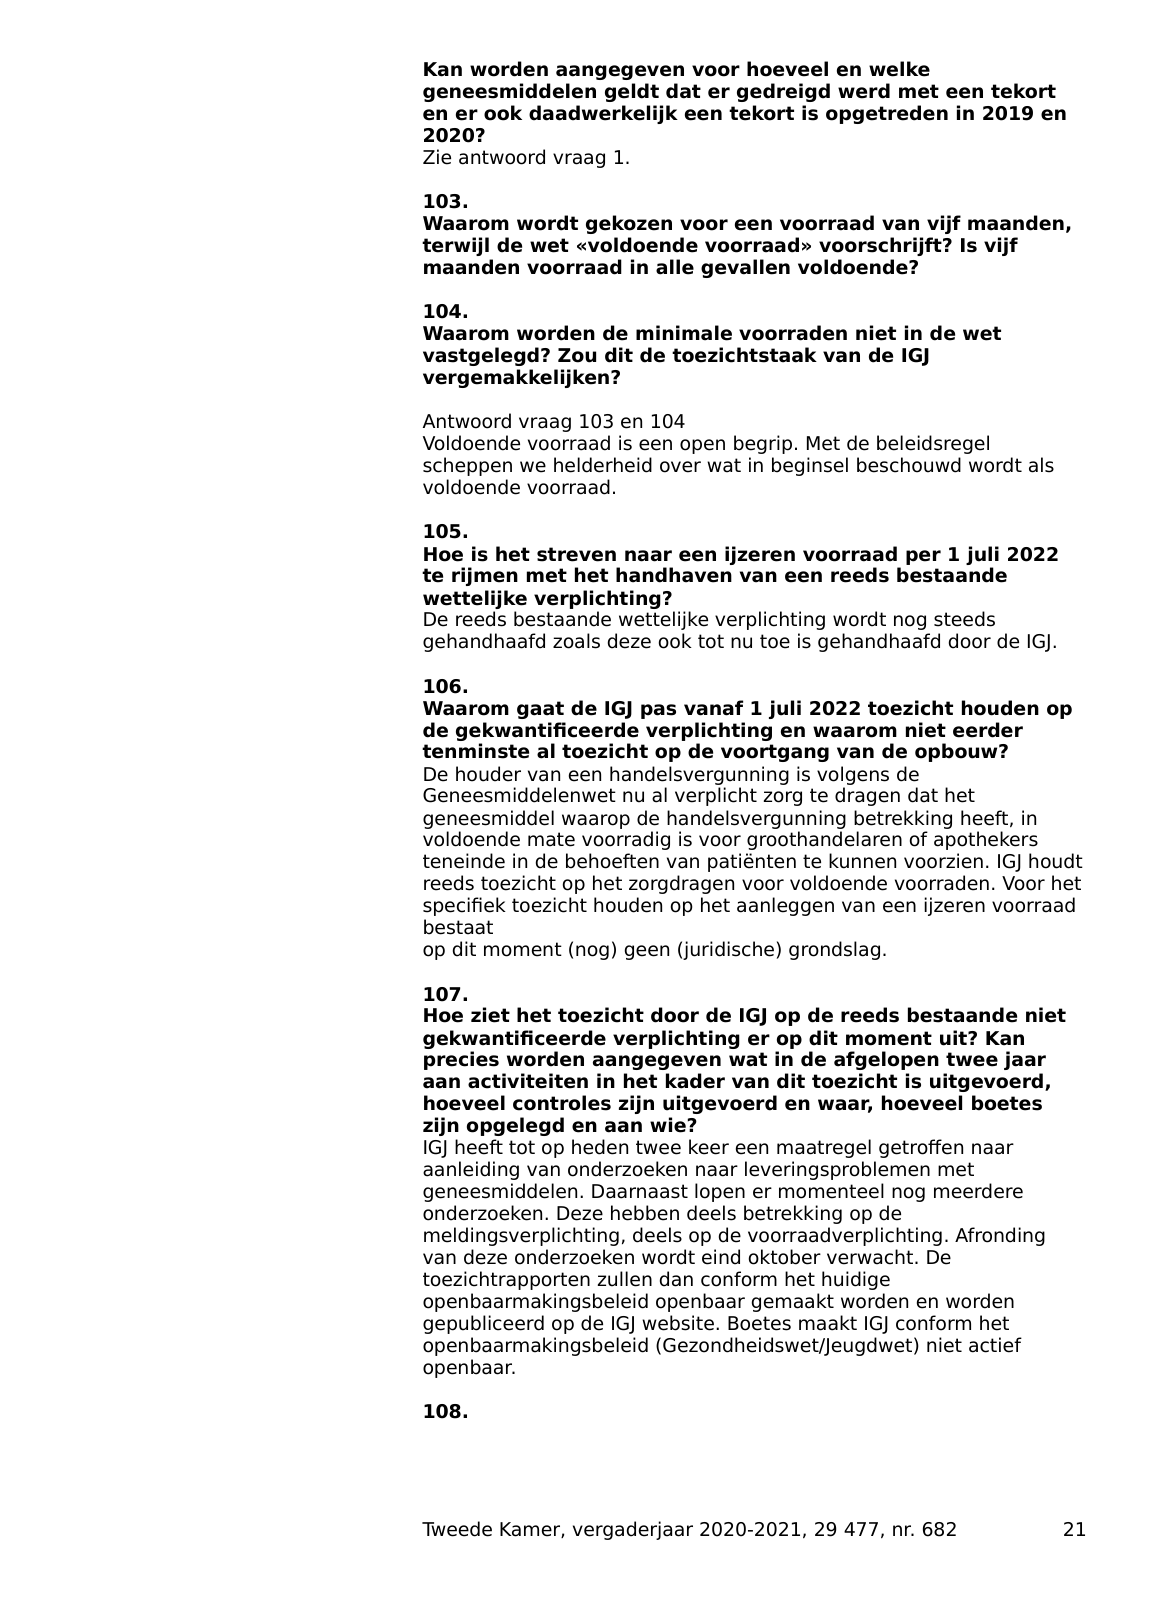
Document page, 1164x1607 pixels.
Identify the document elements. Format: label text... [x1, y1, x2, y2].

text 107. [422, 983, 1087, 1005]
text Hoe ziet het toezicht door de IGJ op de reeds bestaande niet gekwantificeerde verplichting er op dit moment uit? Kan precies worden aangegeven wat in de afgelopen twee jaar aan activiteiten in het kader van dit toezicht is uitgevoerd, hoeveel controles zijn uitgevoerd en waar, hoeveel boetes zijn opgelegd en aan wie? [422, 1005, 1087, 1137]
text op dit moment (nog) geen (juridische) grondslag. [422, 939, 1087, 961]
text Waarom wordt gekozen voor een voorraad van vijf maanden, terwijl de wet «voldoende voorraad» voorschrijft? Is vijf maanden voorraad in alle gevallen voldoende? [422, 213, 1087, 279]
text De houder van een handelsvergunning is volgens de Geneesmiddelenwet nu al verplicht zorg te dragen dat het geneesmiddel waarop de handelsvergunning betrekking heeft, in voldoende mate voorradig is voor groothandelaren of apothekers teneinde in de behoeften van patiënten te kunnen voorzien. IGJ houdt reeds toezicht op het zorgdragen voor voldoende voorraden. Voor het specifiek toezicht houden op het aanleggen van een ijzeren voorraad bestaat [422, 763, 1087, 939]
text 103. [422, 191, 1087, 213]
text 108. [422, 1401, 1087, 1423]
text 106. [422, 676, 1087, 697]
text Antwoord vraag 103 en 104 [422, 411, 1087, 433]
text IGJ heeft tot op heden twee keer een maatregel getroffen naar aanleiding van onderzoeken naar leveringsproblemen met geneesmiddelen. Daarnaast lopen er momenteel nog meerdere onderzoeken. Deze hebben deels betrekking op de meldingsverplichting, deels op de voorraadverplichting. Afronding van deze onderzoeken wordt eind oktober verwacht. De toezichtrapporten zullen dan conform het huidige openbaarmakingsbeleid openbaar gemaakt worden en worden gepubliceerd op de IGJ website. Boetes maakt IGJ conform het openbaarmakingsbeleid (Gezondheidswet/Jeugdwet) niet actief openbaar. [422, 1137, 1087, 1379]
text 104. [422, 301, 1087, 323]
text Voldoende voorraad is een open begrip. Met de beleidsregel scheppen we helderheid over wat in beginsel beschouwd wordt als voldoende voorraad. [422, 433, 1087, 499]
text Waarom gaat de IGJ pas vanaf 1 juli 2022 toezicht houden op de gekwantificeerde verplichting en waarom niet eerder tenminste al toezicht op de voortgang van de opbouw? [422, 697, 1087, 763]
text Waarom worden de minimale voorraden niet in de wet vastgelegd? Zou dit de toezichtstaak van de IGJ vergemakkelijken? [422, 323, 1087, 389]
text Kan worden aangegeven voor hoeveel en welke geneesmiddelen geldt dat er gedreigd werd met een tekort en er ook daadwerkelijk een tekort is opgetreden in 2019 en 2020? [422, 59, 1087, 147]
text Hoe is het streven naar een ijzeren voorraad per 1 juli 2022 te rijmen met het handhaven van een reeds bestaande wettelijke verplichting? [422, 543, 1087, 609]
text 105. [422, 521, 1087, 543]
text De reeds bestaande wettelijke verplichting wordt nog steeds gehandhaafd zoals deze ook tot nu toe is gehandhaafd door de IGJ. [422, 609, 1087, 653]
text Zie antwoord vraag 1. [422, 147, 1087, 169]
